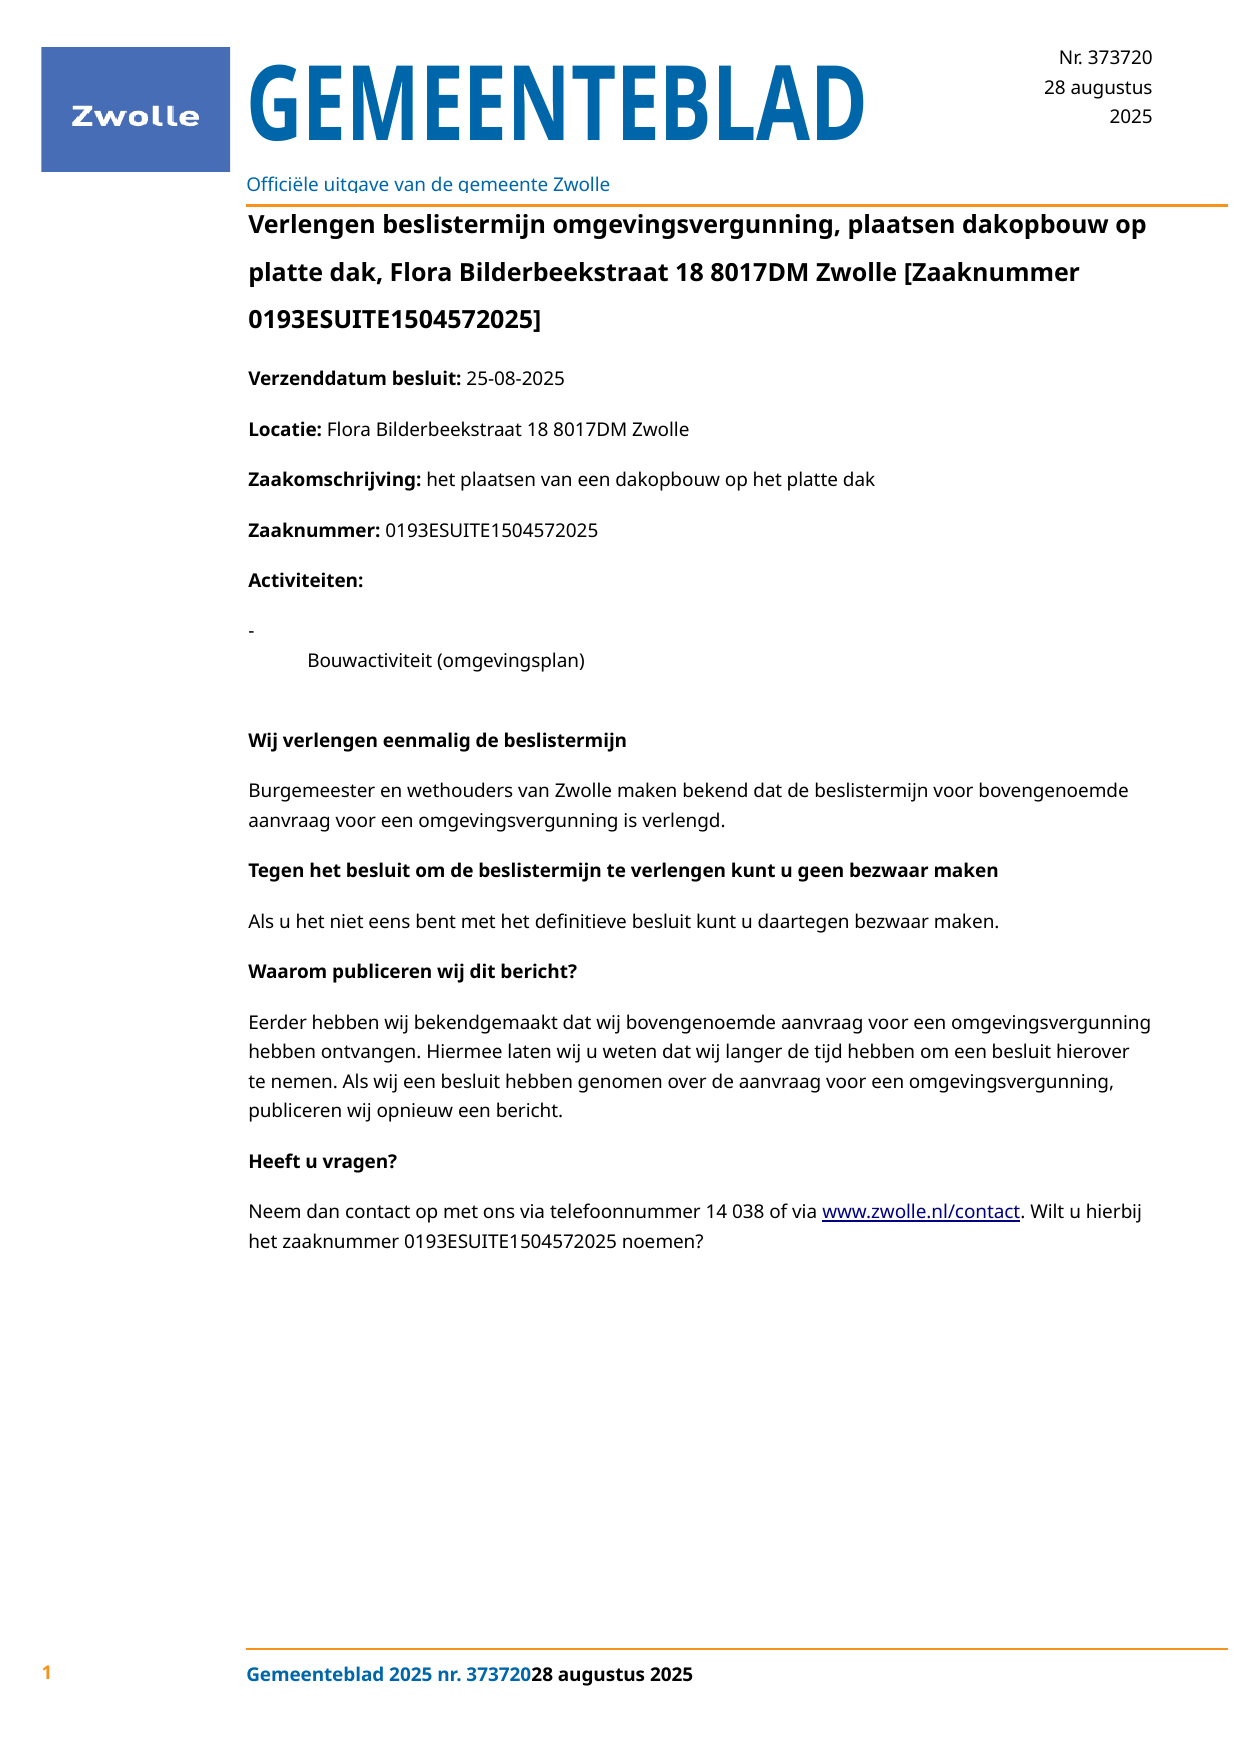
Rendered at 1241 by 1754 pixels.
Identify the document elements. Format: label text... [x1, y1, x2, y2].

text Heeft u vragen? [248, 1148, 1152, 1174]
text Neem dan contact op met ons via telefoonnummer 14 038 of via www.zwolle.nl/contact. Wilt u hierbij het zaaknummer 0193ESUITE1504572025 noemen? [248, 1198, 1152, 1254]
picture [41, 47, 231, 172]
text Tegen het besluit om de beslistermijn te verlengen kunt u geen bezwaar maken [248, 858, 1152, 883]
list Bouwactiviteit (omgevingsplan) [248, 647, 1152, 673]
text Locatie: Flora Bilderbeekstraat 18 8017DM Zwolle [248, 416, 1152, 442]
text Zaaknummer: 0193ESUITE1504572025 [248, 517, 1152, 542]
text Activiteiten: [248, 567, 1152, 593]
text Waarom publiceren wij dit bericht? [248, 958, 1152, 984]
text Verlengen beslistermijn omgevingsvergunning, plaatsen dakopbouw op platte dak, Flora Bilderbeekstraat 18 8017DM Zwolle [Zaaknummer 0193ESUITE1504572025] [248, 207, 1152, 336]
text Als u het niet eens bent met het definitieve besluit kunt u daartegen bezwaar maken. [248, 908, 1152, 934]
text Verzenddatum besluit: 25-08-2025 [248, 366, 1152, 391]
text Burgemeester en wethouders van Zwolle maken bekend dat de beslistermijn voor bovengenoemde aanvraag voor een omgevingsvergunning is verlengd. [248, 778, 1152, 833]
text Zaakomschrijving: het plaatsen van een dakopbouw op het platte dak [248, 466, 1152, 492]
text Wij verlengen eenmalig de beslistermijn [248, 727, 1152, 753]
text Eerder hebben wij bekendgemaakt dat wij bovengenoemde aanvraag voor een omgevingsvergunning hebben ontvangen. Hiermee laten wij u weten dat wij langer de tijd hebben om een besluit hierover te nemen. Als wij een besluit hebben genomen over de aanvraag voor een omgevingsvergunning, publiceren wij opnieuw een bericht. [248, 1009, 1152, 1123]
